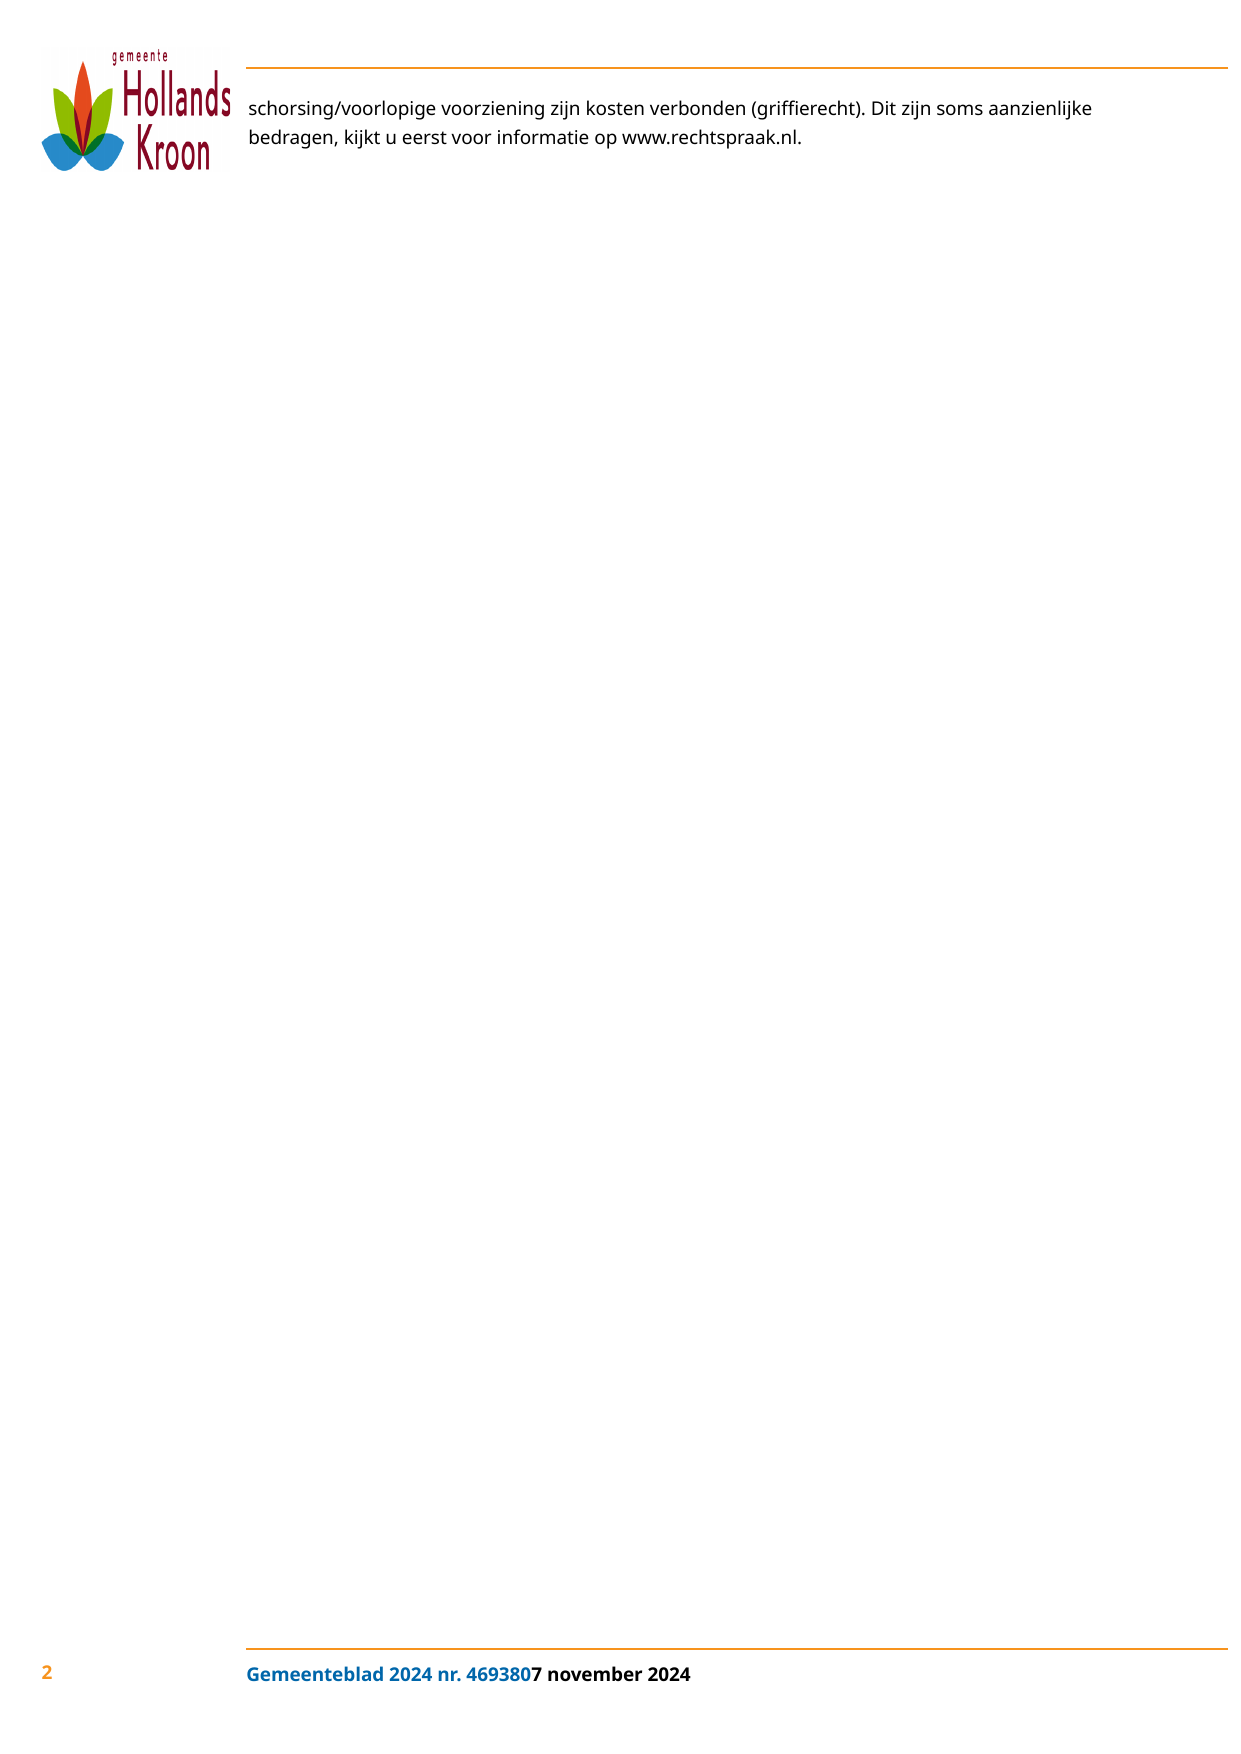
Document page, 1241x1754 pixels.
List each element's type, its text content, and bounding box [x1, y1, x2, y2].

text schorsing/voorlopige voorziening zijn kosten verbonden (griffierecht). Dit zijn soms aanzienlijke bedragen, kijkt u eerst voor informatie op www.rechtspraak.nl. [248, 95, 1152, 150]
picture [41, 47, 231, 172]
